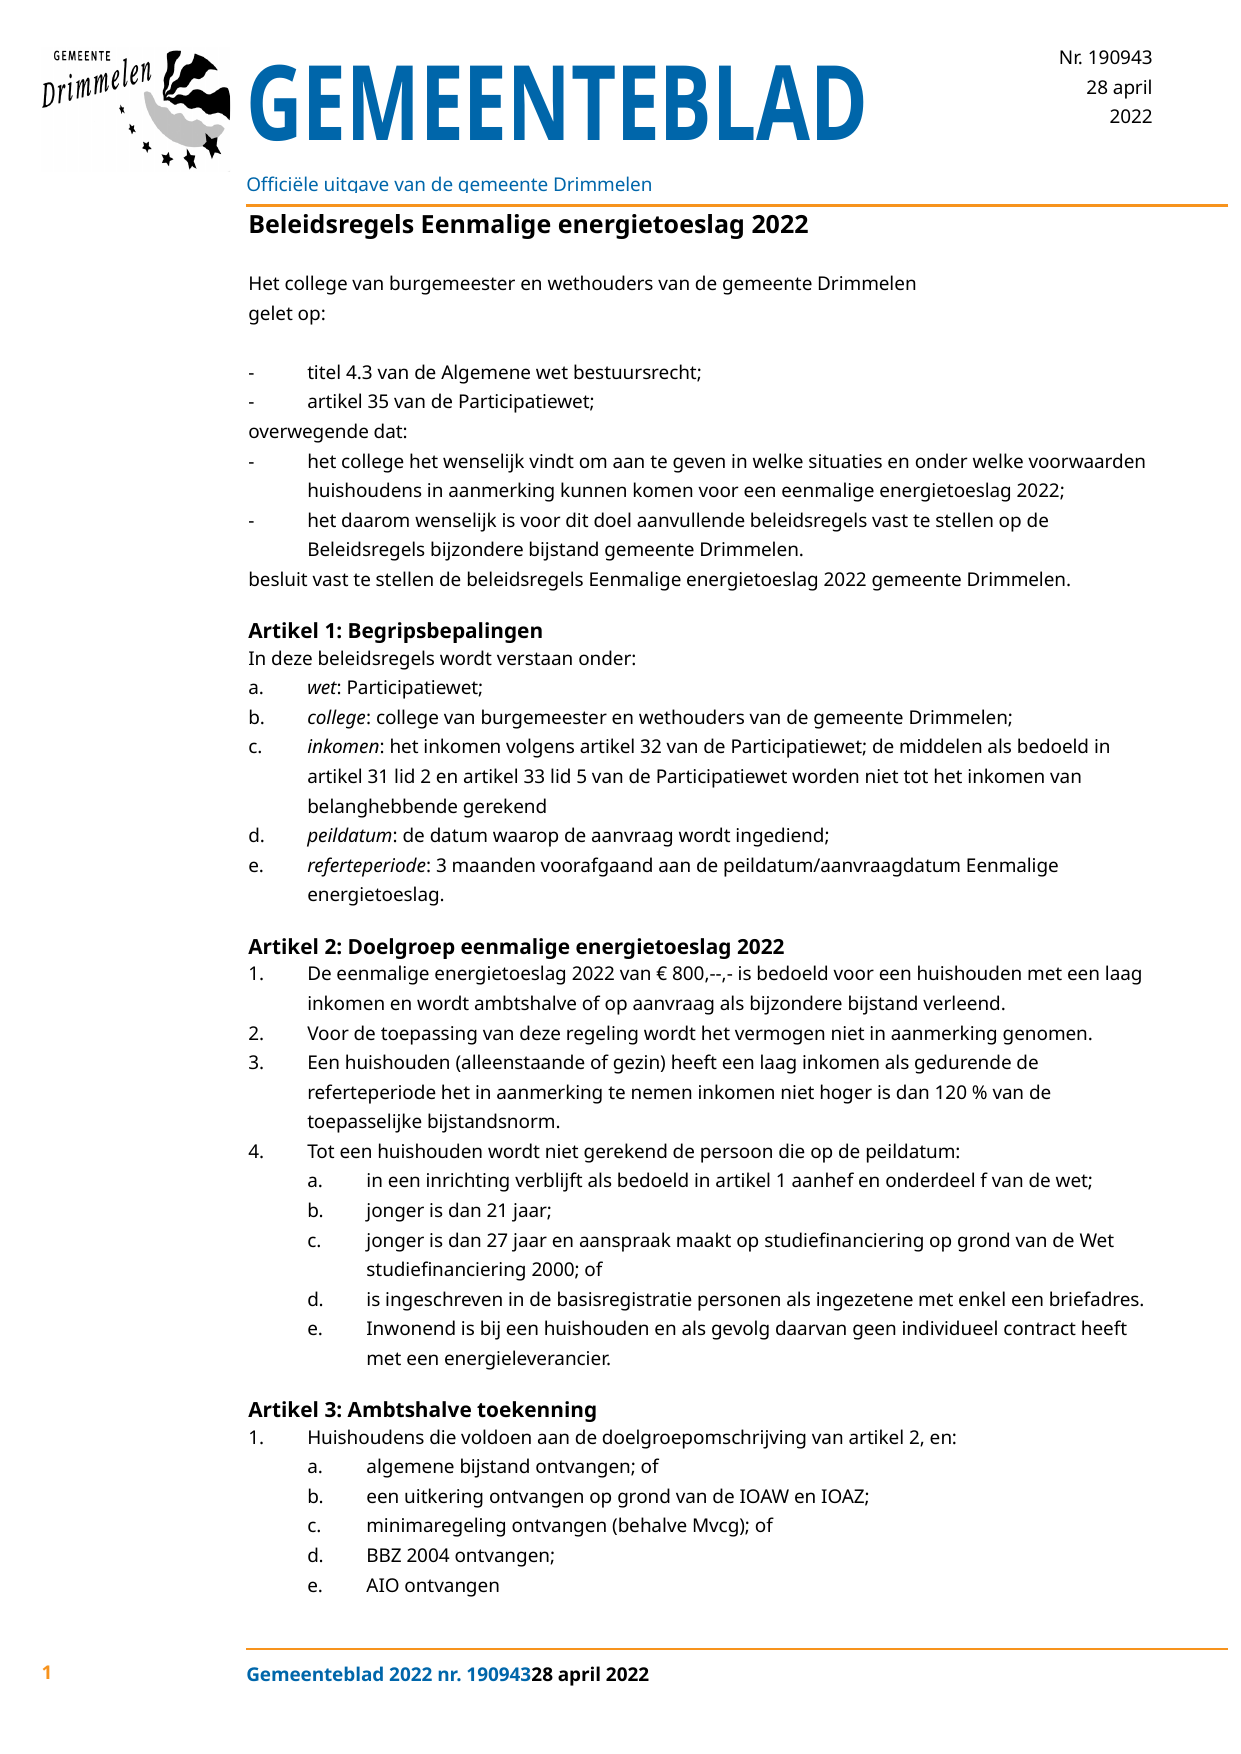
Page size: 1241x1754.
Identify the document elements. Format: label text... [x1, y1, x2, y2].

list De eenmalige energietoeslag 2022 van € 800,--,- is bedoeld voor een huishouden met een laag inkomen en wordt ambtshalve of op aanvraag als bijzondere bijstand verleend. [248, 961, 1152, 1016]
list jonger is dan 21 jaar; [307, 1197, 1152, 1223]
list in een inrichting verblijft als bedoeld in artikel 1 aanhef en onderdeel f van de wet; [307, 1168, 1152, 1193]
list het college het wenselijk vindt om aan te geven in welke situaties en onder welke voorwaarden huishoudens in aanmerking kunnen komen voor een eenmalige energietoeslag 2022; [248, 448, 1152, 503]
text Beleidsregels Eenmalige energietoeslag 2022 [248, 207, 1152, 241]
list artikel 35 van de Participatiewet; [248, 389, 1152, 414]
list een uitkering ontvangen op grond van de IOAW en IOAZ; [307, 1483, 1152, 1509]
list peildatum: de datum waarop de aanvraag wordt ingediend; [248, 822, 1152, 848]
list minimaregeling ontvangen (behalve Mvcg); of [307, 1513, 1152, 1538]
list Voor de toepassing van deze regeling wordt het vermogen niet in aanmerking genomen. [248, 1020, 1152, 1045]
list jonger is dan 27 jaar en aanspraak maakt op studiefinanciering op grond van de Wet studiefinanciering 2000; of [307, 1227, 1152, 1282]
text Artikel 1: Begripsbepalingen [248, 617, 1152, 645]
text Artikel 2: Doelgroep eenmalige energietoeslag 2022 [248, 932, 1152, 961]
text Het college van burgemeester en wethouders van de gemeente Drimmelen [248, 270, 1152, 296]
list Inwonend is bij een huishouden en als gevolg daarvan geen individueel contract heeft met een energieleverancier. [307, 1316, 1152, 1371]
picture [41, 47, 231, 172]
text Artikel 3: Ambtshalve toekenning [248, 1396, 1152, 1424]
list BBZ 2004 ontvangen; [307, 1542, 1152, 1568]
list wet: Participatiewet; [248, 674, 1152, 700]
text overwegende dat: [248, 418, 1152, 444]
list titel 4.3 van de Algemene wet bestuursrecht; [248, 359, 1152, 385]
list is ingeschreven in de basisregistratie personen als ingezetene met enkel een briefadres. [307, 1286, 1152, 1312]
list inkomen: het inkomen volgens artikel 32 van de Participatiewet; de middelen als bedoeld in artikel 31 lid 2 en artikel 33 lid 5 van de Participatiewet worden niet tot het inkomen van belanghebbende gerekend [248, 734, 1152, 819]
list AIO ontvangen [307, 1572, 1152, 1598]
text In deze beleidsregels wordt verstaan onder: [248, 645, 1152, 671]
list college: college van burgemeester en wethouders van de gemeente Drimmelen; [248, 704, 1152, 730]
list Huishoudens die voldoen aan de doelgroepomschrijving van artikel 2, en: [248, 1424, 1152, 1450]
list referteperiode: 3 maanden voorafgaand aan de peildatum/aanvraagdatum Eenmalige energietoeslag. [248, 852, 1152, 907]
text gelet op: [248, 300, 1152, 326]
list Een huishouden (alleenstaande of gezin) heeft een laag inkomen als gedurende de referteperiode het in aanmerking te nemen inkomen niet hoger is dan 120 % van de toepasselijke bijstandsnorm. [248, 1049, 1152, 1134]
list algemene bijstand ontvangen; of [307, 1453, 1152, 1479]
text besluit vast te stellen de beleidsregels Eenmalige energietoeslag 2022 gemeente Drimmelen. [248, 566, 1152, 592]
list het daarom wenselijk is voor dit doel aanvullende beleidsregels vast te stellen op de Beleidsregels bijzondere bijstand gemeente Drimmelen. [248, 507, 1152, 562]
list Tot een huishouden wordt niet gerekend de persoon die op de peildatum: [248, 1138, 1152, 1164]
